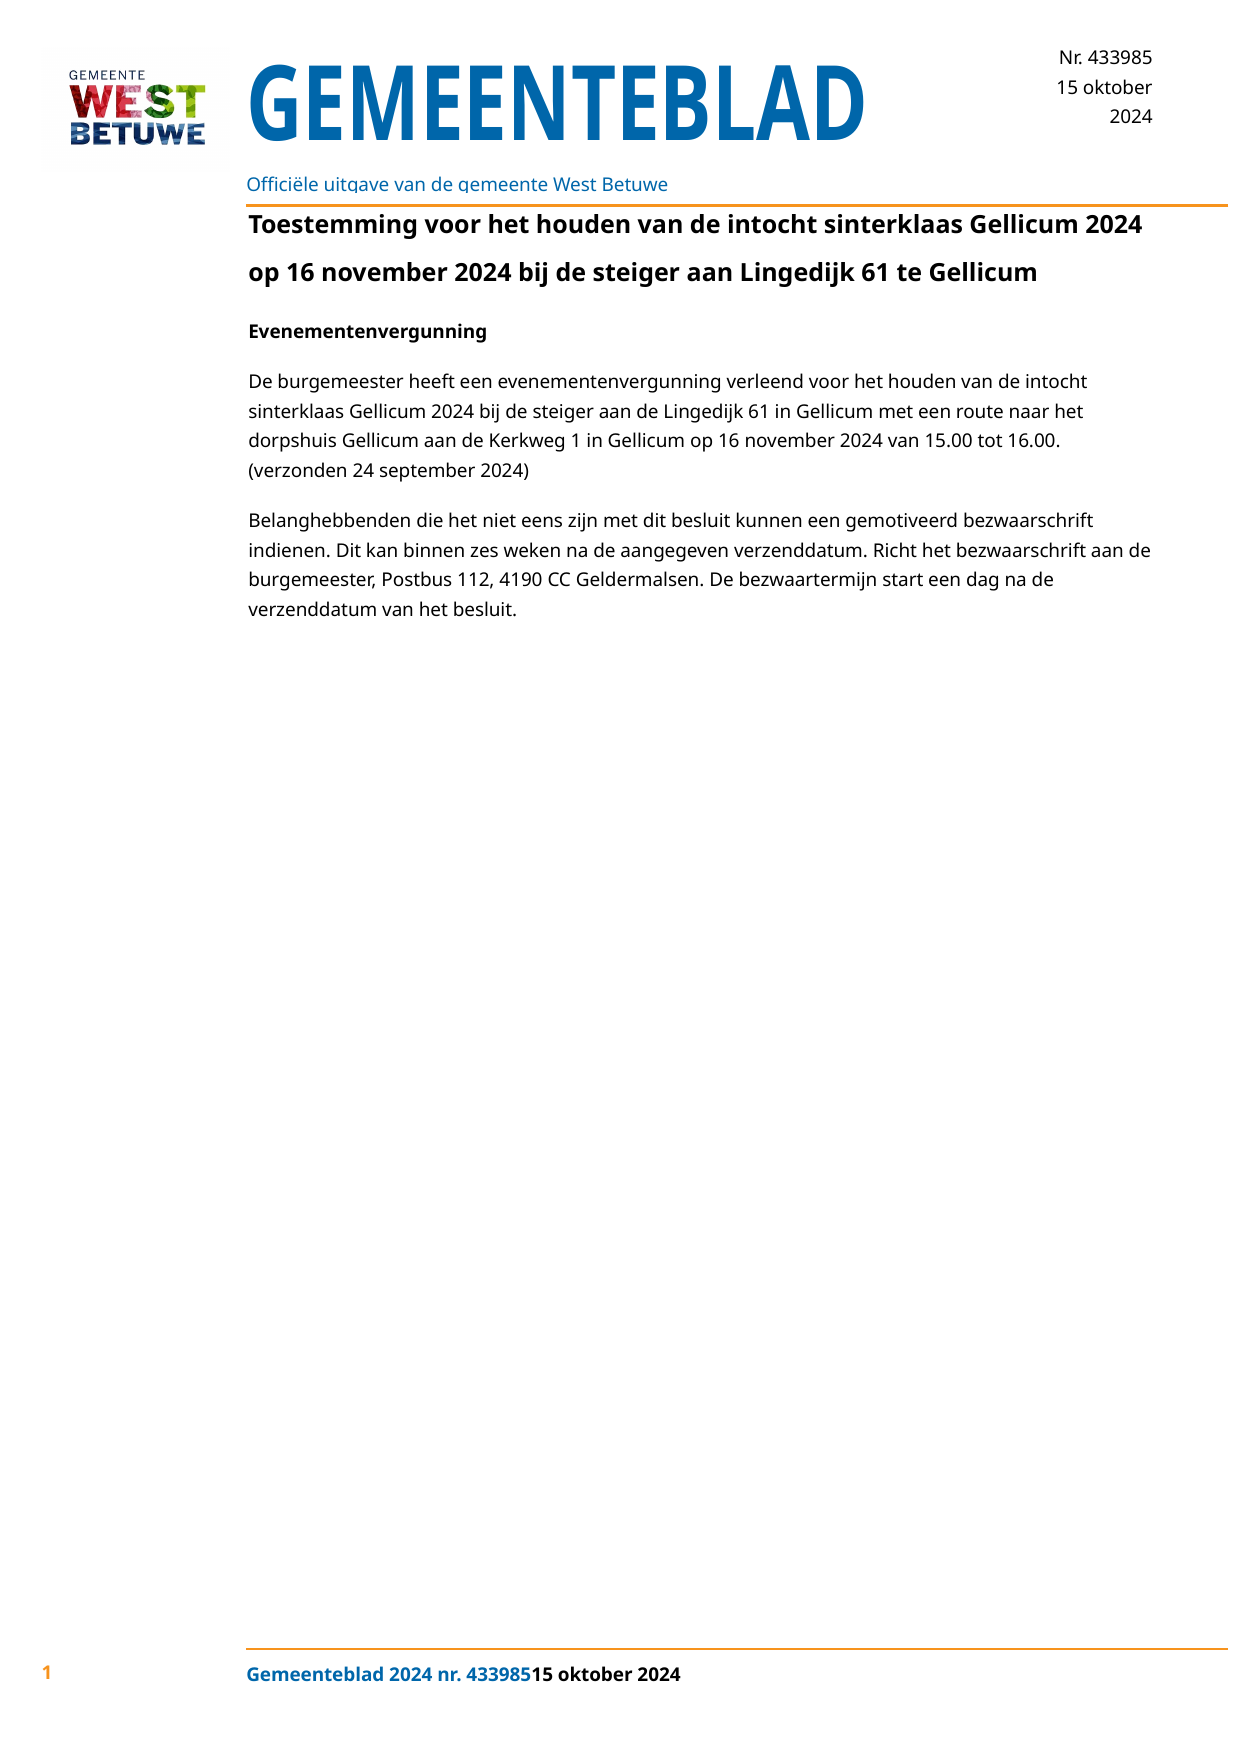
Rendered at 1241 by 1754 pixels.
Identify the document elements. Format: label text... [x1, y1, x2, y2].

picture [41, 47, 231, 172]
text De burgemeester heeft een evenementenvergunning verleend voor het houden van de intocht sinterklaas Gellicum 2024 bij de steiger aan de Lingedijk 61 in Gellicum met een route naar het dorpshuis Gellicum aan de Kerkweg 1 in Gellicum op 16 november 2024 van 15.00 tot 16.00. (verzonden 24 september 2024) [248, 368, 1152, 483]
text Belanghebbenden die het niet eens zijn met dit besluit kunnen een gemotiveerd bezwaarschrift indienen. Dit kan binnen zes weken na de aangegeven verzenddatum. Richt het bezwaarschrift aan de burgemeester, Postbus 112, 4190 CC Geldermalsen. De bezwaartermijn start een dag na de verzenddatum van het besluit. [248, 507, 1152, 622]
text Evenementenvergunning [248, 318, 1152, 344]
text Toestemming voor het houden van de intocht sinterklaas Gellicum 2024 op 16 november 2024 bij de steiger aan Lingedijk 61 te Gellicum [248, 207, 1152, 288]
